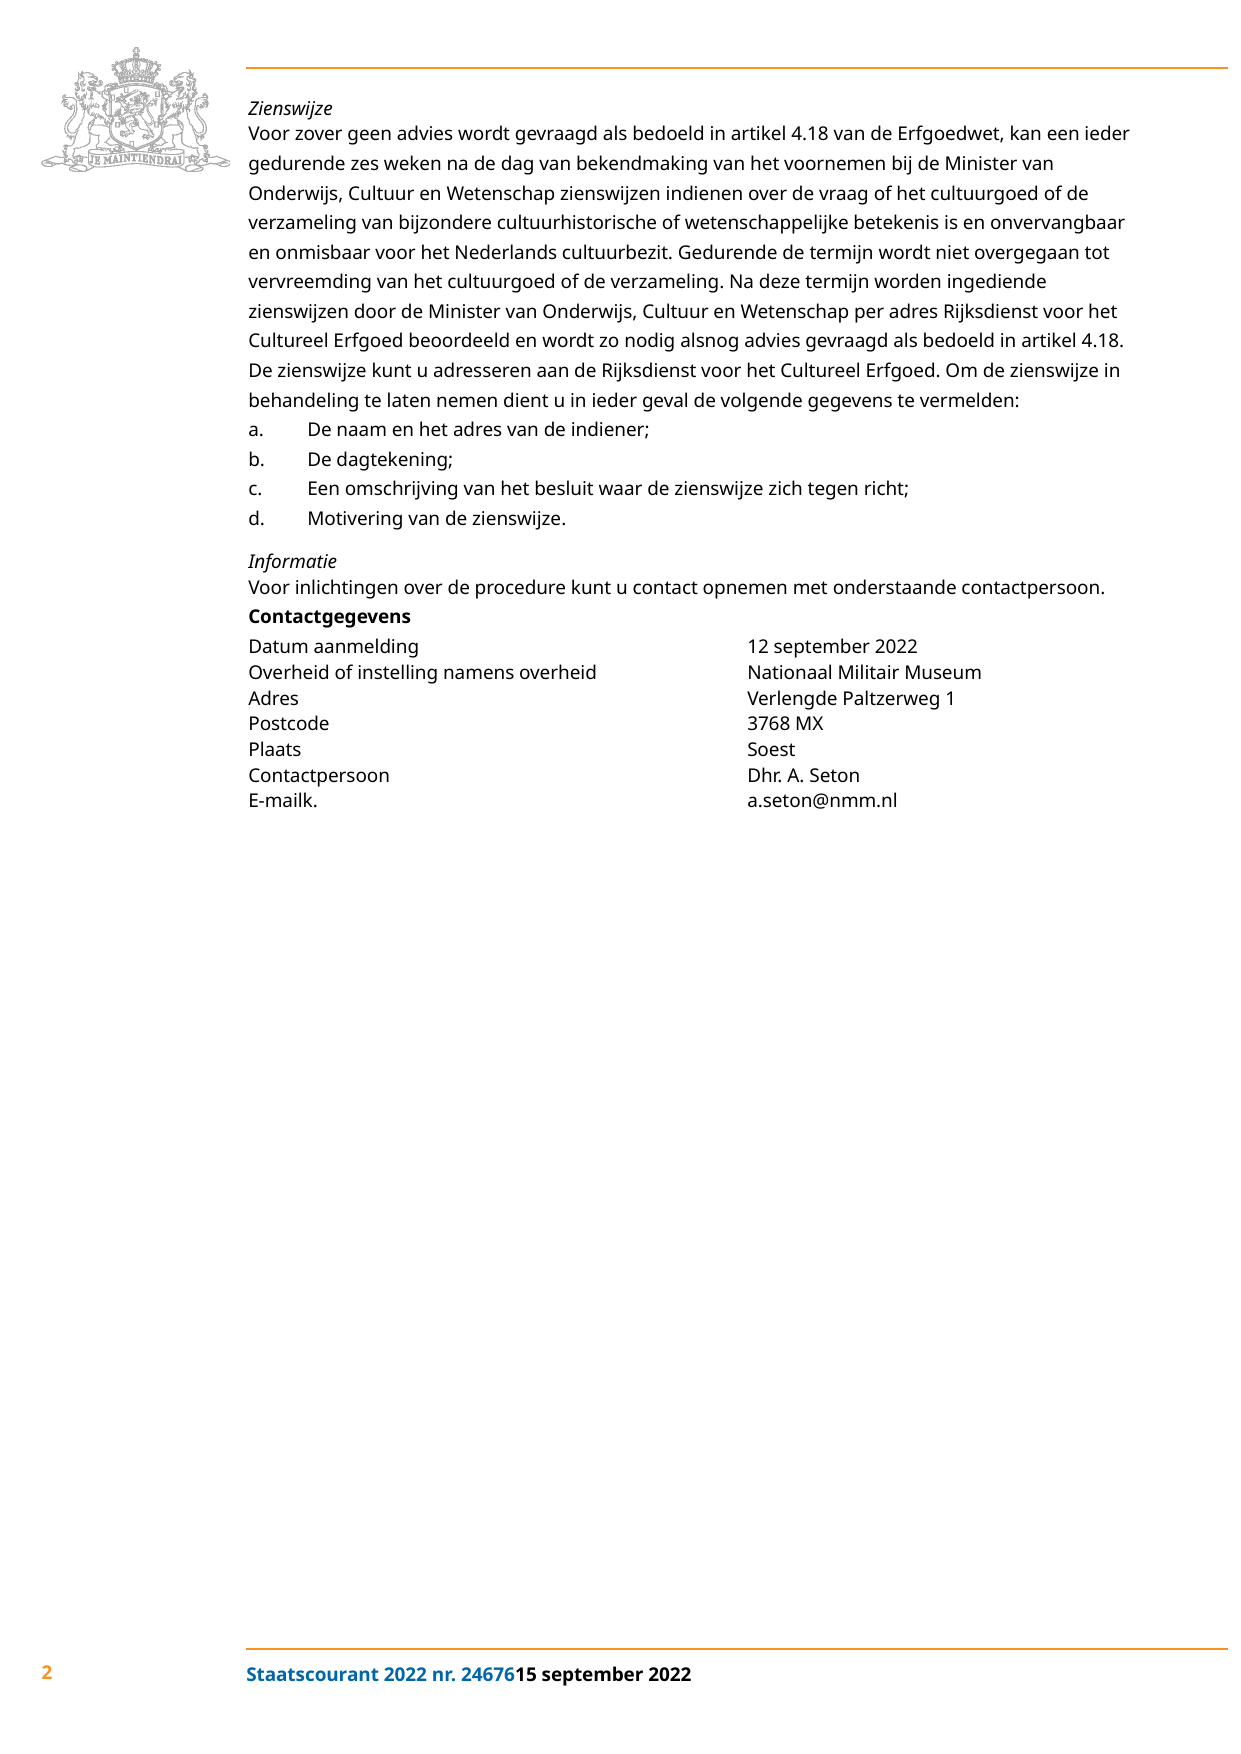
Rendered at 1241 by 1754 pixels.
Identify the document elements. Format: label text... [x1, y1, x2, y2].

table_cell Plaats [248, 736, 747, 762]
text Voor zover geen advies wordt gevraagd als bedoeld in artikel 4.18 van de Erfgoedwet, kan een ieder gedurende zes weken na de dag van bekendmaking van het voornemen bij de Minister van Onderwijs, Cultuur en Wetenschap zienswijzen indienen over de vraag of het cultuurgoed of de verzameling van bijzondere cultuurhistorische of wetenschappelijke betekenis is en onvervangbaar en onmisbaar voor het Nederlands cultuurbezit. Gedurende de termijn wordt niet overgegaan tot vervreemding van het cultuurgoed of de verzameling. Na deze termijn worden ingediende zienswijzen door de Minister van Onderwijs, Cultuur en Wetenschap per adres Rijksdienst voor het Cultureel Erfgoed beoordeeld en wordt zo nodig alsnog advies gevraagd als bedoeld in artikel 4.18. De zienswijze kunt u adresseren aan de Rijksdienst voor het Cultureel Erfgoed. Om de zienswijze in behandeling te laten nemen dient u in ieder geval de volgende gegevens te vermelden: [248, 121, 1152, 412]
table_cell Dhr. A. Seton [747, 762, 1152, 788]
table_header Datum aanmelding [248, 633, 747, 659]
text Zienswijze [248, 95, 1152, 121]
list Een omschrijving van het besluit waar de zienswijze zich tegen richt; [248, 476, 1152, 501]
list Motivering van de zienswijze. [248, 505, 1152, 531]
text Contactgegevens [248, 603, 1152, 629]
list De naam en het adres van de indiener; [248, 416, 1152, 442]
picture [41, 47, 231, 172]
table_cell a.seton@nmm.nl [747, 788, 1152, 813]
text Voor inlichtingen over de procedure kunt u contact opnemen met onderstaande contactpersoon. [248, 574, 1152, 600]
list De dagtekening; [248, 446, 1152, 472]
table_cell Overheid of instelling namens overheid [248, 659, 747, 685]
table_cell Contactpersoon [248, 762, 747, 788]
text Informatie [248, 548, 1152, 574]
table_cell Soest [747, 736, 1152, 762]
table_cell Postcode [248, 710, 747, 736]
table_cell Verlengde Paltzerweg 1 [747, 685, 1152, 710]
table_cell 3768 MX [747, 710, 1152, 736]
table_cell E-mailk. [248, 788, 747, 813]
table_header 12 september 2022 [747, 633, 1152, 659]
table_cell Nationaal Militair Museum [747, 659, 1152, 685]
table_cell Adres [248, 685, 747, 710]
